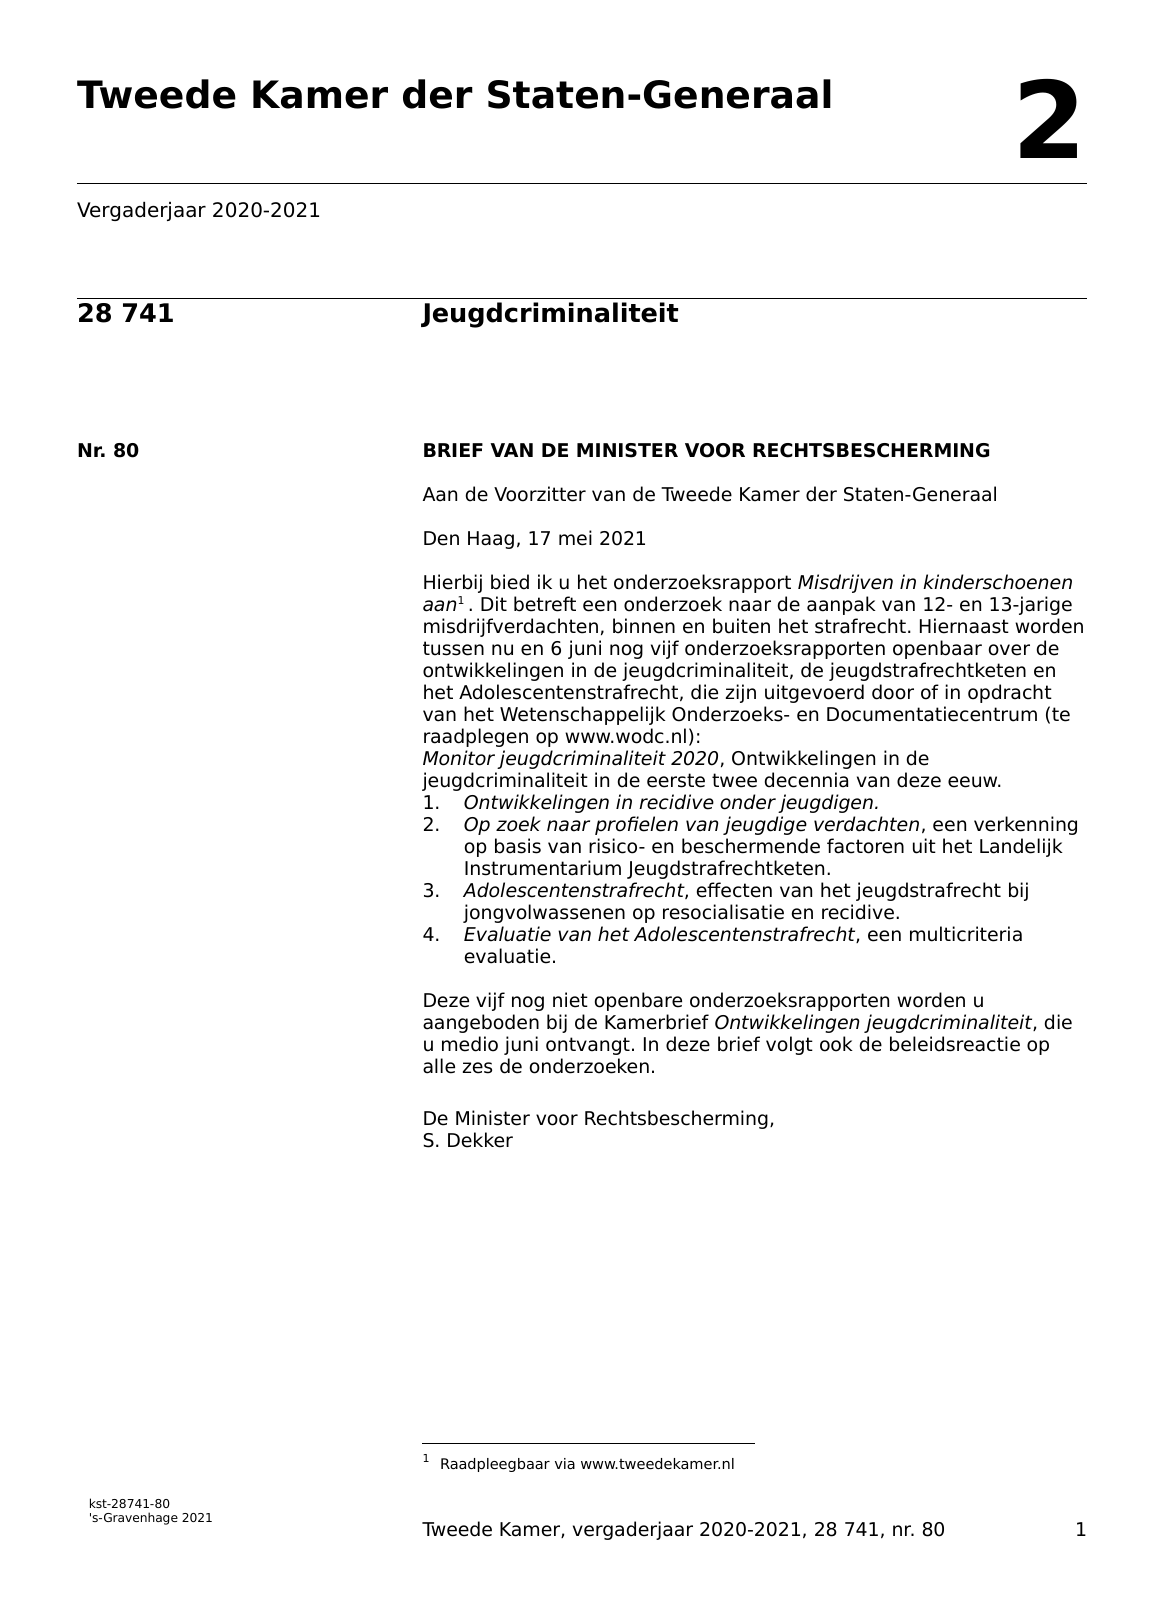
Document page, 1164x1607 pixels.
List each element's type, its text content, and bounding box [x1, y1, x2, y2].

text 's-Gravenhage 2021 [88, 1511, 323, 1525]
text De Minister voor Rechtsbescherming, S. Dekker [422, 1108, 1087, 1152]
text kst-28741-80 [88, 1497, 323, 1511]
subtitle 28 741 Jeugdcriminaliteit [77, 299, 1087, 329]
subtitle Nr. 80 BRIEF VAN DE MINISTER VOOR RECHTSBESCHERMING [77, 440, 1087, 462]
text Raadpleegbaar via www.tweedekamer.nl [422, 1452, 1087, 1474]
text Hierbij bied ik u het onderzoeksrapport Misdrijven in kinderschoenen aan. Dit betreft een onderzoek naar de aanpak van 12- en 13-jarige misdrijfverdachten, binnen en buiten het strafrecht. Hiernaast worden tussen nu en 6 juni nog vijf onderzoeksrapporten openbaar over de ontwikkelingen in de jeugdcriminaliteit, de jeugdstrafrechtketen en het Adolescentenstrafrecht, die zijn uitgevoerd door of in opdracht van het Wetenschappelijk Onderzoeks- en Documentatiecentrum (te raadplegen op www.wodc.nl): [422, 572, 1087, 748]
table_cell Vergaderjaar 2020-2021 [77, 184, 1087, 298]
table_header Tweede Kamer der Staten-Generaal [77, 59, 886, 183]
text 3. Adolescentenstrafrecht, effecten van het jeugdstrafrecht bij jongvolwassenen op resocialisatie en recidive. [422, 880, 1087, 924]
text Monitor jeugdcriminaliteit 2020, Ontwikkelingen in de jeugdcriminaliteit in de eerste twee decennia van deze eeuw. [422, 748, 1087, 792]
text 4. Evaluatie van het Adolescentenstrafrecht, een multicriteria evaluatie. [422, 924, 1087, 968]
text Aan de Voorzitter van de Tweede Kamer der Staten-Generaal [422, 484, 1087, 506]
table_header 2 [886, 59, 1087, 183]
text Den Haag, 17 mei 2021 [422, 528, 1087, 550]
text 1. Ontwikkelingen in recidive onder jeugdigen. [422, 792, 1087, 814]
text Deze vijf nog niet openbare onderzoeksrapporten worden u aangeboden bij de Kamerbrief Ontwikkelingen jeugdcriminaliteit, die u medio juni ontvangt. In deze brief volgt ook de beleidsreactie op alle zes de onderzoeken. [422, 990, 1087, 1078]
text 2. Op zoek naar profielen van jeugdige verdachten, een verkenning op basis van risico- en beschermende factoren uit het Landelijk Instrumentarium Jeugdstrafrechtketen. [422, 814, 1087, 880]
